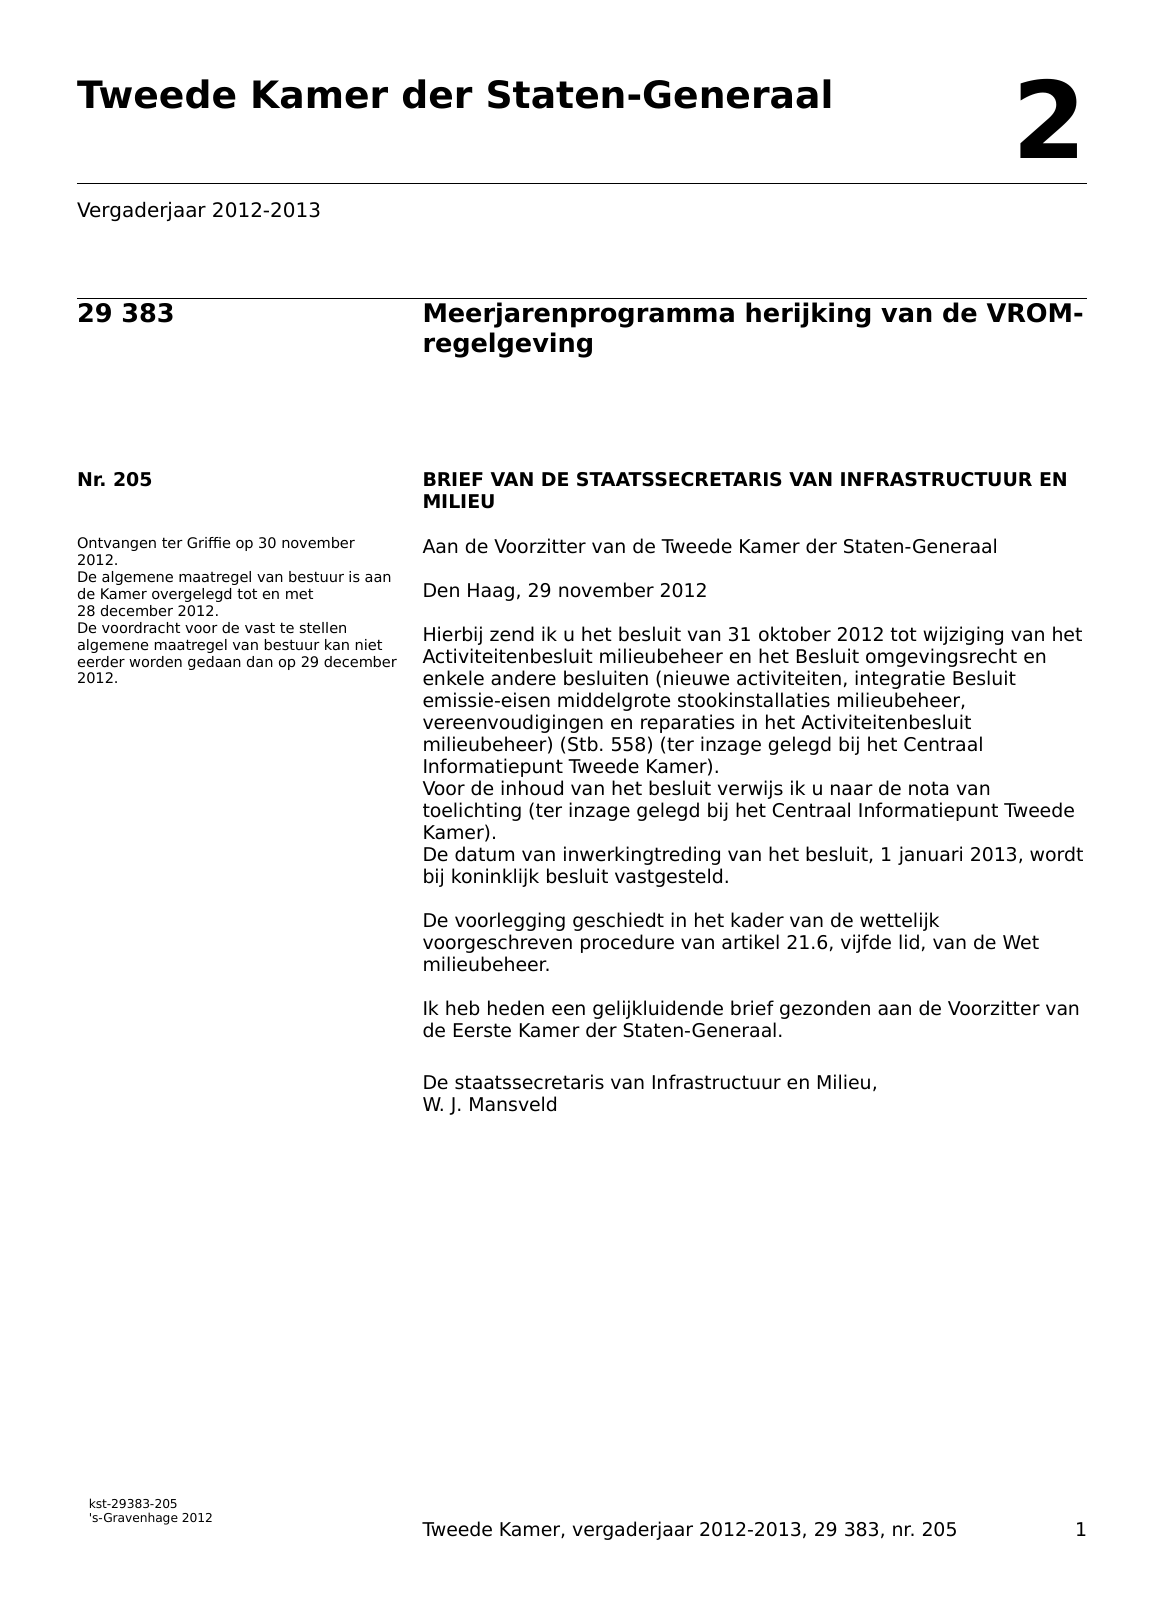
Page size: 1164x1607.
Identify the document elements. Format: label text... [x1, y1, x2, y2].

text Ik heb heden een gelijkluidende brief gezonden aan de Voorzitter van de Eerste Kamer der Staten-Generaal. [422, 998, 1087, 1042]
table_cell Vergaderjaar 2012-2013 [77, 184, 1087, 298]
text Den Haag, 29 november 2012 [422, 580, 1087, 602]
text 's-Gravenhage 2012 [88, 1511, 323, 1525]
text Ontvangen ter Griffie op 30 november 2012. [77, 536, 399, 569]
table_header 2 [886, 59, 1087, 183]
subtitle 29 383 Meerjarenprogramma herijking van de VROM-regelgeving [77, 299, 1087, 358]
text kst-29383-205 [88, 1497, 323, 1511]
text Hierbij zend ik u het besluit van 31 oktober 2012 tot wijziging van het Activiteitenbesluit milieubeheer en het Besluit omgevingsrecht en enkele andere besluiten (nieuwe activiteiten, integratie Besluit emissie-eisen middelgrote stookinstallaties milieubeheer, vereenvoudigingen en reparaties in het Activiteitenbesluit milieubeheer) (Stb. 558) (ter inzage gelegd bij het Centraal Informatiepunt Tweede Kamer). [422, 624, 1087, 778]
subtitle Nr. 205 BRIEF VAN DE STAATSSECRETARIS VAN INFRASTRUCTUUR EN MILIEU [77, 469, 1087, 513]
text De staatssecretaris van Infrastructuur en Milieu, W. J. Mansveld [422, 1072, 1087, 1116]
text Aan de Voorzitter van de Tweede Kamer der Staten-Generaal [422, 536, 1087, 557]
text De voordracht voor de vast te stellen algemene maatregel van bestuur kan niet eerder worden gedaan dan op 29 december 2012. [77, 620, 399, 687]
text De voorlegging geschiedt in het kader van de wettelijk voorgeschreven procedure van artikel 21.6, vijfde lid, van de Wet milieubeheer. [422, 910, 1087, 976]
text De algemene maatregel van bestuur is aan de Kamer overgelegd tot en met 28 december 2012. [77, 569, 399, 620]
text De datum van inwerkingtreding van het besluit, 1 januari 2013, wordt bij koninklijk besluit vastgesteld. [422, 844, 1087, 888]
table_header Tweede Kamer der Staten-Generaal [77, 59, 886, 183]
text Voor de inhoud van het besluit verwijs ik u naar de nota van toelichting (ter inzage gelegd bij het Centraal Informatiepunt Tweede Kamer). [422, 778, 1087, 844]
